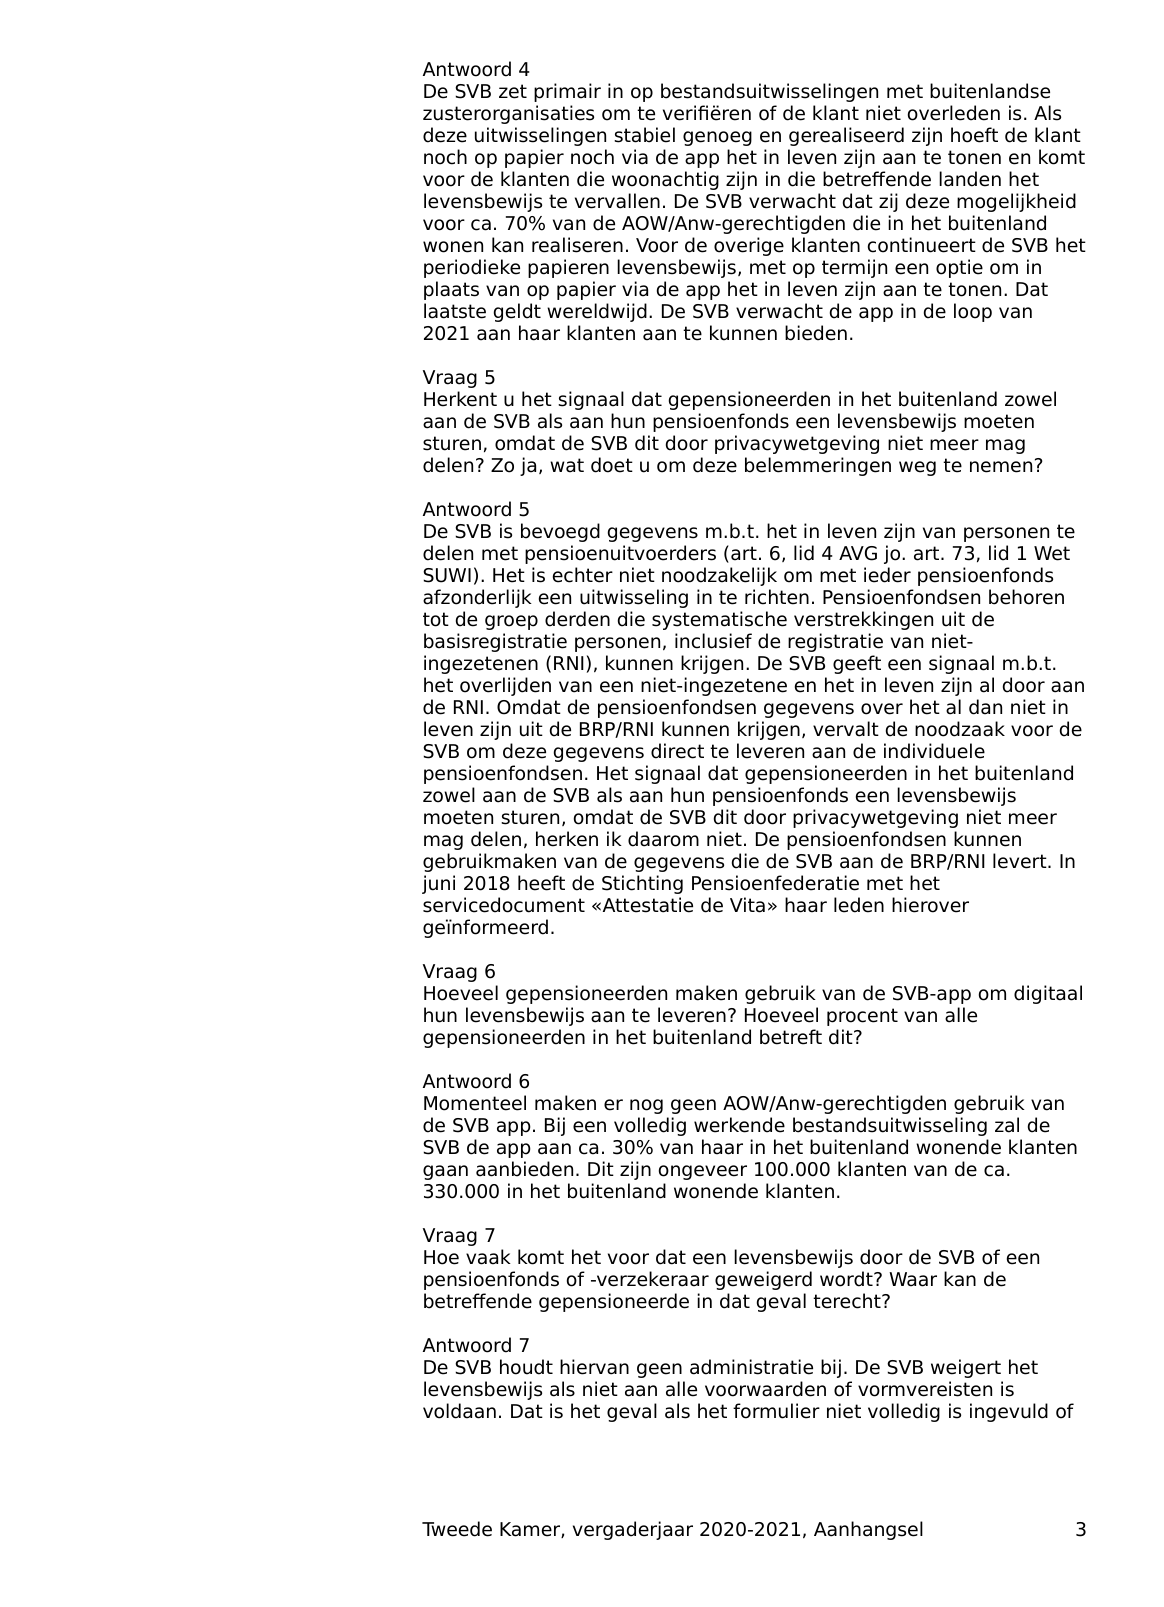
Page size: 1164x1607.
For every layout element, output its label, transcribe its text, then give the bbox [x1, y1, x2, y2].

text Hoeveel gepensioneerden maken gebruik van de SVB-app om digitaal hun levensbewijs aan te leveren? Hoeveel procent van alle gepensioneerden in het buitenland betreft dit? [422, 983, 1087, 1049]
text Antwoord 5 [422, 499, 1087, 521]
text Vraag 6 [422, 961, 1087, 983]
text De SVB zet primair in op bestandsuitwisselingen met buitenlandse zusterorganisaties om te verifiëren of de klant niet overleden is. Als deze uitwisselingen stabiel genoeg en gerealiseerd zijn hoeft de klant noch op papier noch via de app het in leven zijn aan te tonen en komt voor de klanten die woonachtig zijn in die betreffende landen het levensbewijs te vervallen. De SVB verwacht dat zij deze mogelijkheid voor ca. 70% van de AOW/Anw-gerechtigden die in het buitenland wonen kan realiseren. Voor de overige klanten continueert de SVB het periodieke papieren levensbewijs, met op termijn een optie om in plaats van op papier via de app het in leven zijn aan te tonen. Dat laatste geldt wereldwijd. De SVB verwacht de app in de loop van 2021 aan haar klanten aan te kunnen bieden. [422, 81, 1087, 345]
text Antwoord 6 [422, 1071, 1087, 1093]
text Momenteel maken er nog geen AOW/Anw-gerechtigden gebruik van de SVB app. Bij een volledig werkende bestandsuitwisseling zal de SVB de app aan ca. 30% van haar in het buitenland wonende klanten gaan aanbieden. Dit zijn ongeveer 100.000 klanten van de ca. 330.000 in het buitenland wonende klanten. [422, 1093, 1087, 1203]
text Herkent u het signaal dat gepensioneerden in het buitenland zowel aan de SVB als aan hun pensioenfonds een levensbewijs moeten sturen, omdat de SVB dit door privacywetgeving niet meer mag delen? Zo ja, wat doet u om deze belemmeringen weg te nemen? [422, 389, 1087, 477]
text Antwoord 7 [422, 1335, 1087, 1357]
text Hoe vaak komt het voor dat een levensbewijs door de SVB of een pensioenfonds of -verzekeraar geweigerd wordt? Waar kan de betreffende gepensioneerde in dat geval terecht? [422, 1247, 1087, 1313]
text De SVB houdt hiervan geen administratie bij. De SVB weigert het levensbewijs als niet aan alle voorwaarden of vormvereisten is voldaan. Dat is het geval als het formulier niet volledig is ingevuld of [422, 1357, 1087, 1423]
text De SVB is bevoegd gegevens m.b.t. het in leven zijn van personen te delen met pensioenuitvoerders (art. 6, lid 4 AVG jo. art. 73, lid 1 Wet SUWI). Het is echter niet noodzakelijk om met ieder pensioenfonds afzonderlijk een uitwisseling in te richten. Pensioenfondsen behoren tot de groep derden die systematische verstrekkingen uit de basisregistratie personen, inclusief de registratie van niet-ingezetenen (RNI), kunnen krijgen. De SVB geeft een signaal m.b.t. het overlijden van een niet-ingezetene en het in leven zijn al door aan de RNI. Omdat de pensioenfondsen gegevens over het al dan niet in leven zijn uit de BRP/RNI kunnen krijgen, vervalt de noodzaak voor de SVB om deze gegevens direct te leveren aan de individuele pensioenfondsen. Het signaal dat gepensioneerden in het buitenland zowel aan de SVB als aan hun pensioenfonds een levensbewijs moeten sturen, omdat de SVB dit door privacywetgeving niet meer mag delen, herken ik daarom niet. De pensioenfondsen kunnen gebruikmaken van de gegevens die de SVB aan de BRP/RNI levert. In juni 2018 heeft de Stichting Pensioenfederatie met het servicedocument «Attestatie de Vita» haar leden hierover geïnformeerd. [422, 521, 1087, 939]
text Vraag 7 [422, 1225, 1087, 1247]
text Vraag 5 [422, 367, 1087, 389]
text Antwoord 4 [422, 59, 1087, 81]
